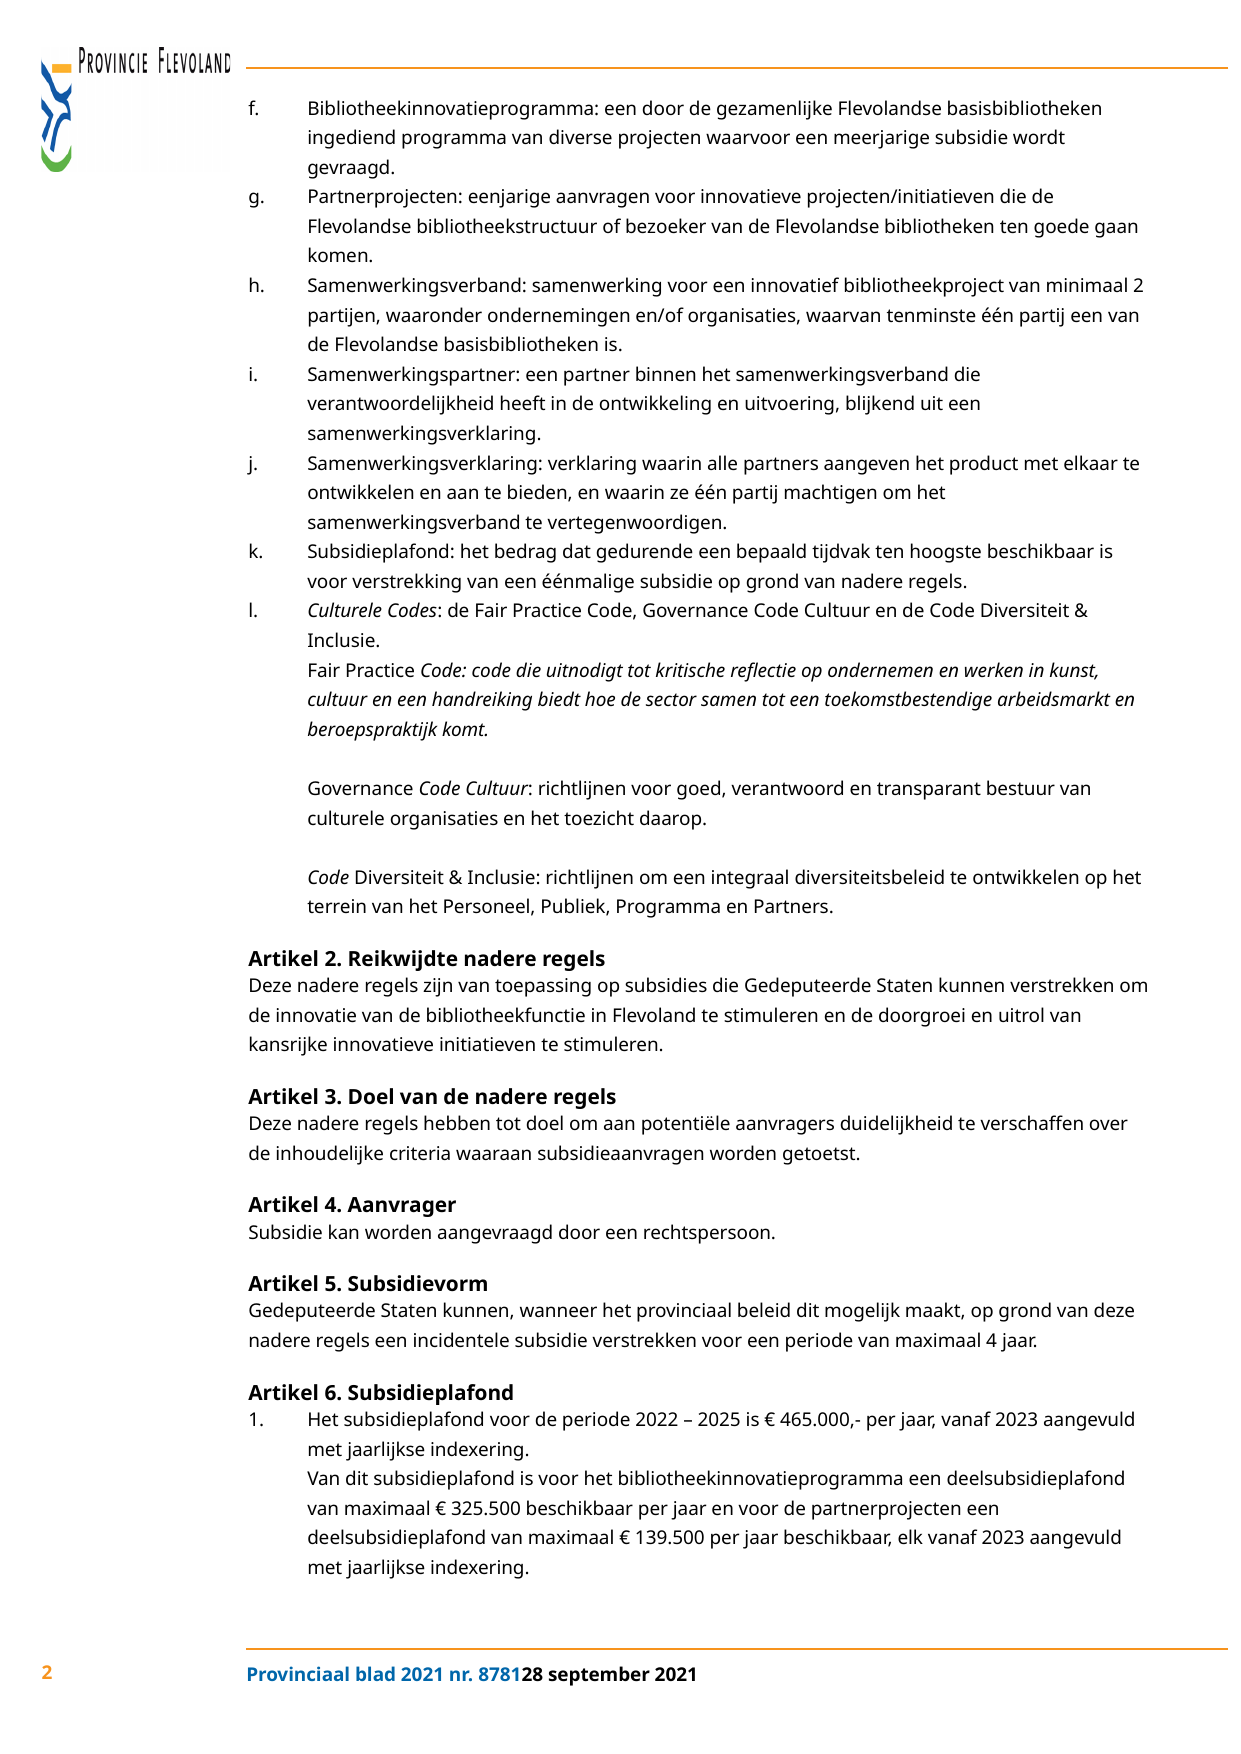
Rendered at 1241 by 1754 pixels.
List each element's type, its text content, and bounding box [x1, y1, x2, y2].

text Artikel 2. Reikwijdte nadere regels [248, 944, 1152, 972]
list Subsidieplafond: het bedrag dat gedurende een bepaald tijdvak ten hoogste beschikbaar is voor verstrekking van een éénmalige subsidie op grond van nadere regels. [248, 538, 1152, 594]
list Fair Practice Code: code die uitnodigt tot kritische reflectie op ondernemen en werken in kunst, cultuur en een handreiking biedt hoe de sector samen tot een toekomstbestendige arbeidsmarkt en beroepspraktijk komt. [248, 657, 1152, 742]
text Artikel 3. Doel van de nadere regels [248, 1082, 1152, 1110]
list Culturele Codes: de Fair Practice Code, Governance Code Cultuur en de Code Diversiteit & Inclusie. [248, 598, 1152, 653]
text Artikel 5. Subsidievorm [248, 1269, 1152, 1298]
text Artikel 6. Subsidieplafond [248, 1378, 1152, 1406]
list Van dit subsidieplafond is voor het bibliotheekinnovatieprogramma een deelsubsidieplafond van maximaal € 325.500 beschikbaar per jaar en voor de partnerprojecten een deelsubsidieplafond van maximaal € 139.500 per jaar beschikbaar, elk vanaf 2023 aangevuld met jaarlijkse indexering. [248, 1465, 1152, 1580]
list Samenwerkingsverklaring: verklaring waarin alle partners aangeven het product met elkaar te ontwikkelen en aan te bieden, en waarin ze één partij machtigen om het samenwerkingsverband te vertegenwoordigen. [248, 450, 1152, 535]
list Het subsidieplafond voor de periode 2022 – 2025 is € 465.000,- per jaar, vanaf 2023 aangevuld met jaarlijkse indexering. [248, 1406, 1152, 1461]
text Deze nadere regels zijn van toepassing op subsidies die Gedeputeerde Staten kunnen verstrekken om de innovatie van de bibliotheekfunctie in Flevoland te stimuleren en de doorgroei en uitrol van kansrijke innovatieve initiatieven te stimuleren. [248, 972, 1152, 1057]
list Samenwerkingsverband: samenwerking voor een innovatief bibliotheekproject van minimaal 2 partijen, waaronder ondernemingen en/of organisaties, waarvan tenminste één partij een van de Flevolandse basisbibliotheken is. [248, 272, 1152, 357]
list Samenwerkingspartner: een partner binnen het samenwerkingsverband die verantwoordelijkheid heeft in de ontwikkeling en uitvoering, blijkend uit een samenwerkingsverklaring. [248, 361, 1152, 446]
text Subsidie kan worden aangevraagd door een rechtspersoon. [248, 1219, 1152, 1244]
text Gedeputeerde Staten kunnen, wanneer het provinciaal beleid dit mogelijk maakt, op grond van deze nadere regels een incidentele subsidie verstrekken voor een periode van maximaal 4 jaar. [248, 1298, 1152, 1353]
text Artikel 4. Aanvrager [248, 1190, 1152, 1219]
text Deze nadere regels hebben tot doel om aan potentiële aanvragers duidelijkheid te verschaffen over de inhoudelijke criteria waaraan subsidieaanvragen worden getoetst. [248, 1110, 1152, 1166]
list Code Diversiteit & Inclusie: richtlijnen om een integraal diversiteitsbeleid te ontwikkelen op het terrein van het Personeel, Publiek, Programma en Partners. [248, 864, 1152, 919]
picture [41, 47, 231, 172]
list Governance Code Cultuur: richtlijnen voor goed, verantwoord en transparant bestuur van culturele organisaties en het toezicht daarop. [248, 775, 1152, 831]
list Partnerprojecten: eenjarige aanvragen voor innovatieve projecten/initiatieven die de Flevolandse bibliotheekstructuur of bezoeker van de Flevolandse bibliotheken ten goede gaan komen. [248, 183, 1152, 268]
list Bibliotheekinnovatieprogramma: een door de gezamenlijke Flevolandse basisbibliotheken ingediend programma van diverse projecten waarvoor een meerjarige subsidie wordt gevraagd. [248, 95, 1152, 180]
